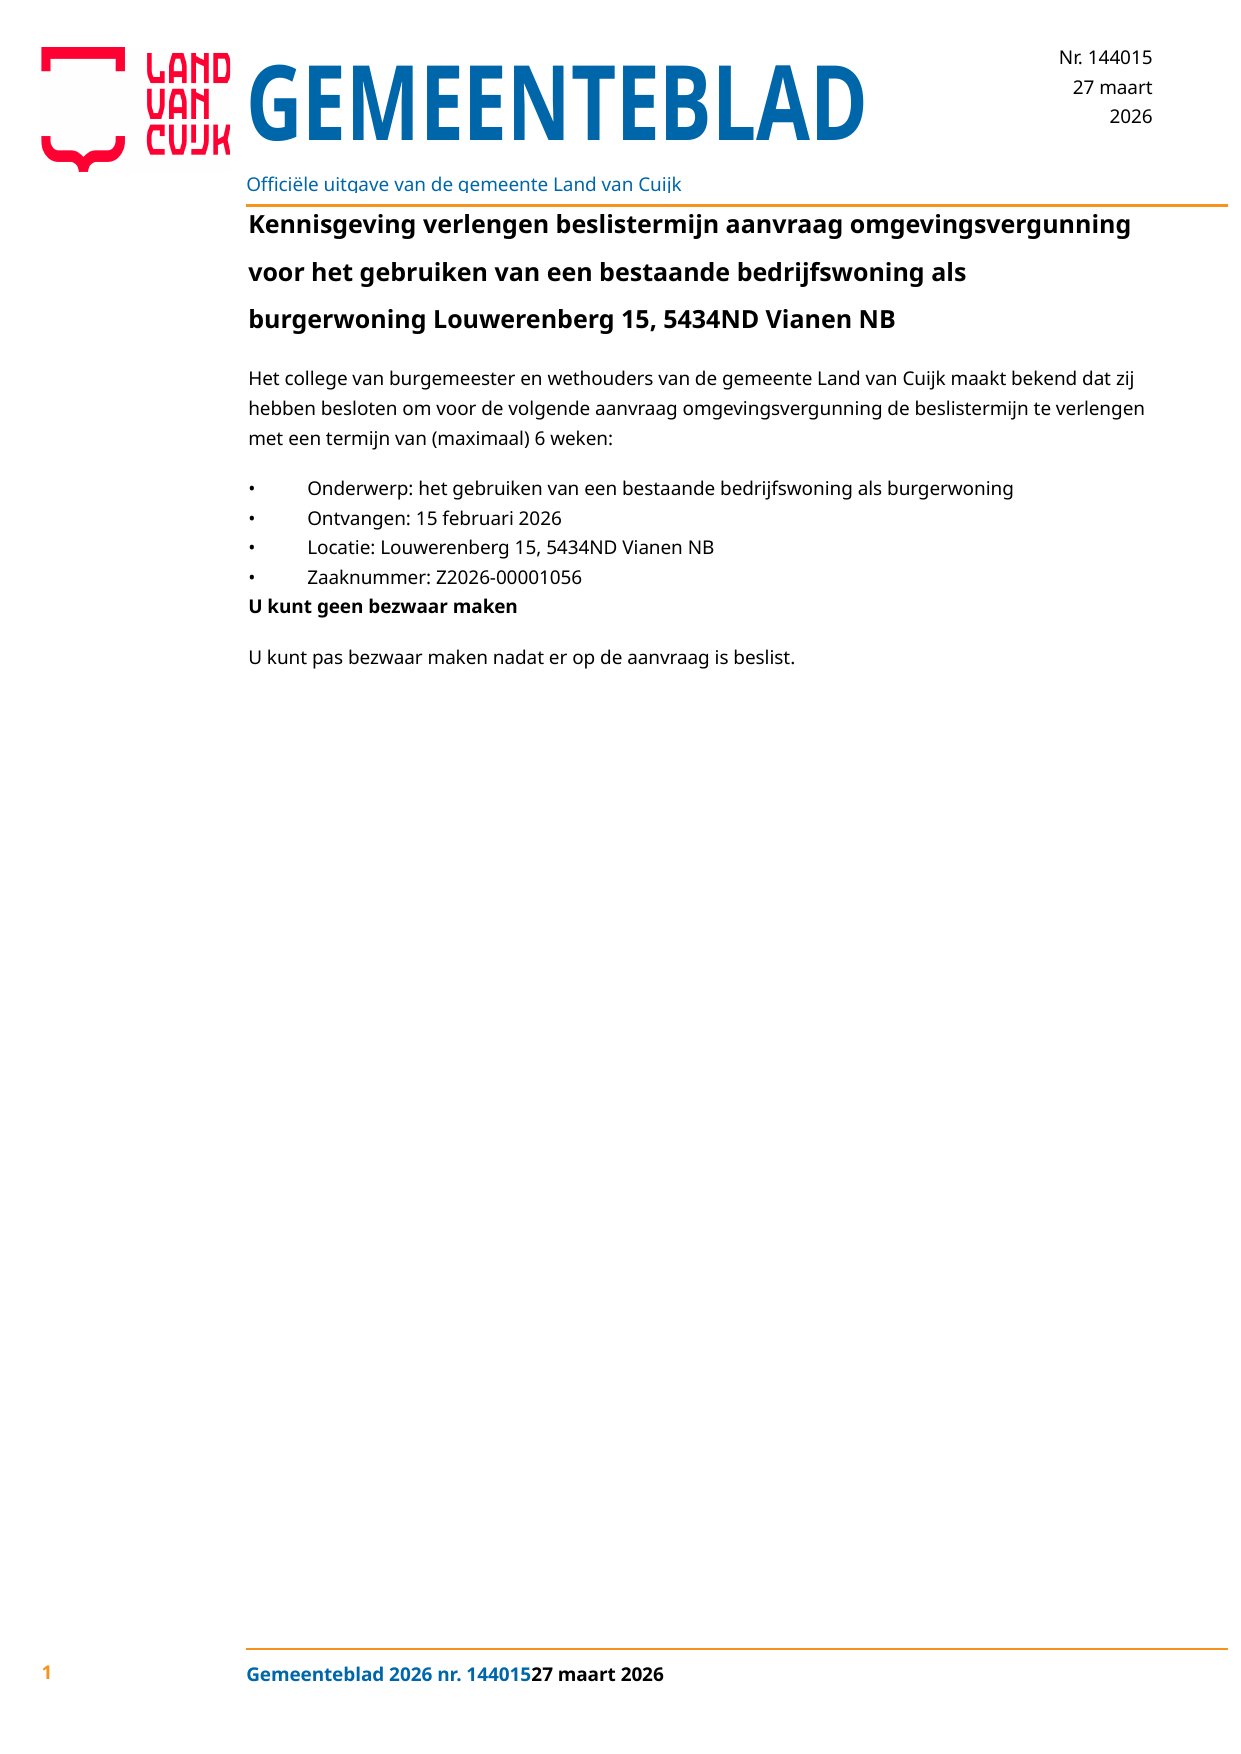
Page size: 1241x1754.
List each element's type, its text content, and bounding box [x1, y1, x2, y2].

list Onderwerp: het gebruiken van een bestaande bedrijfswoning als burgerwoning [248, 475, 1152, 501]
text Kennisgeving verlengen beslistermijn aanvraag omgevingsvergunning voor het gebruiken van een bestaande bedrijfswoning als burgerwoning Louwerenberg 15, 5434ND Vianen NB [248, 207, 1152, 336]
list Ontvangen: 15 februari 2026 [248, 505, 1152, 530]
list Zaaknummer: Z2026-00001056 [248, 564, 1152, 589]
text U kunt pas bezwaar maken nadat er op de aanvraag is beslist. [248, 644, 1152, 669]
picture [41, 47, 231, 172]
list Locatie: Louwerenberg 15, 5434ND Vianen NB [248, 534, 1152, 560]
text Het college van burgemeester en wethouders van de gemeente Land van Cuijk maakt bekend dat zij hebben besloten om voor de volgende aanvraag omgevingsvergunning de beslistermijn te verlengen met een termijn van (maximaal) 6 weken: [248, 366, 1152, 450]
text U kunt geen bezwaar maken [248, 593, 1152, 619]
